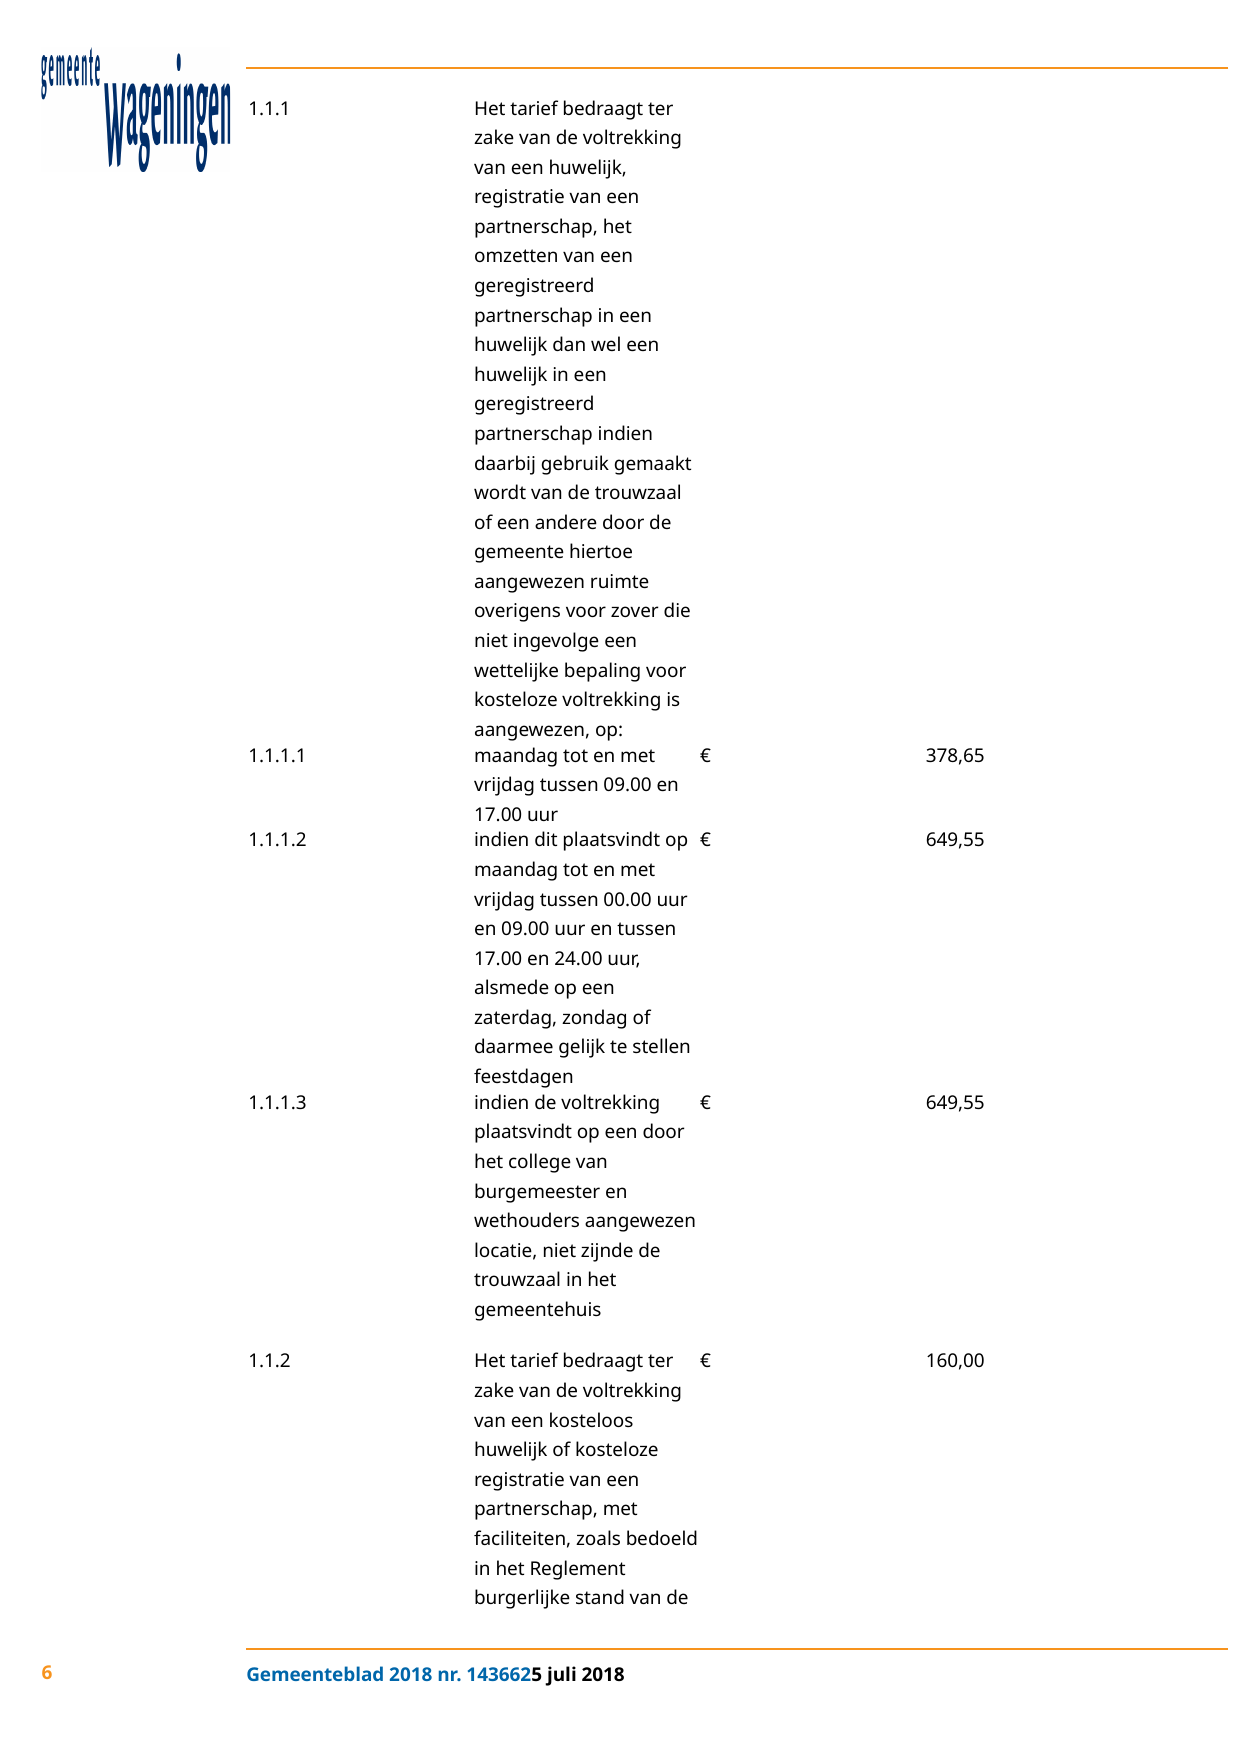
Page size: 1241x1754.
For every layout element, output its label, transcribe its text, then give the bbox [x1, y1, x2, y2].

table_cell 1.1.1.1 [248, 742, 474, 827]
table_header 1.1.1 [248, 95, 474, 742]
table_cell € [700, 1348, 926, 1610]
table_cell 649,55 [926, 827, 1152, 1089]
table_cell Het tarief bedraagt ter zake van de voltrekking van een kosteloos huwelijk of kosteloze registratie van een partnerschap, met faciliteiten, zoals bedoeld in het Reglement burgerlijke stand van de [474, 1348, 700, 1610]
table_cell € [700, 1089, 926, 1322]
table_cell indien dit plaatsvindt op maandag tot en met vrijdag tussen 00.00 uur en 09.00 uur en tussen 17.00 en 24.00 uur, alsmede op een zaterdag, zondag of daarmee gelijk te stellen feestdagen [474, 827, 700, 1089]
table_cell 1.1.1.3 [248, 1089, 474, 1322]
table_cell [926, 1322, 1152, 1348]
picture [41, 47, 231, 172]
table_cell indien de voltrekking plaatsvindt op een door het college van burgemeester en wethouders aangewezen locatie, niet zijnde de trouwzaal in het gemeentehuis [474, 1089, 700, 1322]
table_cell [700, 1322, 926, 1348]
table_cell € [700, 827, 926, 1089]
table_cell 1.1.2 [248, 1348, 474, 1610]
table_cell 1.1.1.2 [248, 827, 474, 1089]
table_cell 649,55 [926, 1089, 1152, 1322]
table_cell [474, 1322, 700, 1348]
table_cell 378,65 [926, 742, 1152, 827]
table_cell 160,00 [926, 1348, 1152, 1610]
table_cell maandag tot en met vrijdag tussen 09.00 en 17.00 uur [474, 742, 700, 827]
table_header Het tarief bedraagt ter zake van de voltrekking van een huwelijk, registratie van een partnerschap, het omzetten van een geregistreerd partnerschap in een huwelijk dan wel een huwelijk in een geregistreerd partnerschap indien daarbij gebruik gemaakt wordt van de trouwzaal of een andere door de gemeente hiertoe aangewezen ruimte overigens voor zover die niet ingevolge een wettelijke bepaling voor kosteloze voltrekking is aangewezen, op: [474, 95, 700, 742]
table_cell € [700, 742, 926, 827]
table_cell [248, 1322, 474, 1348]
